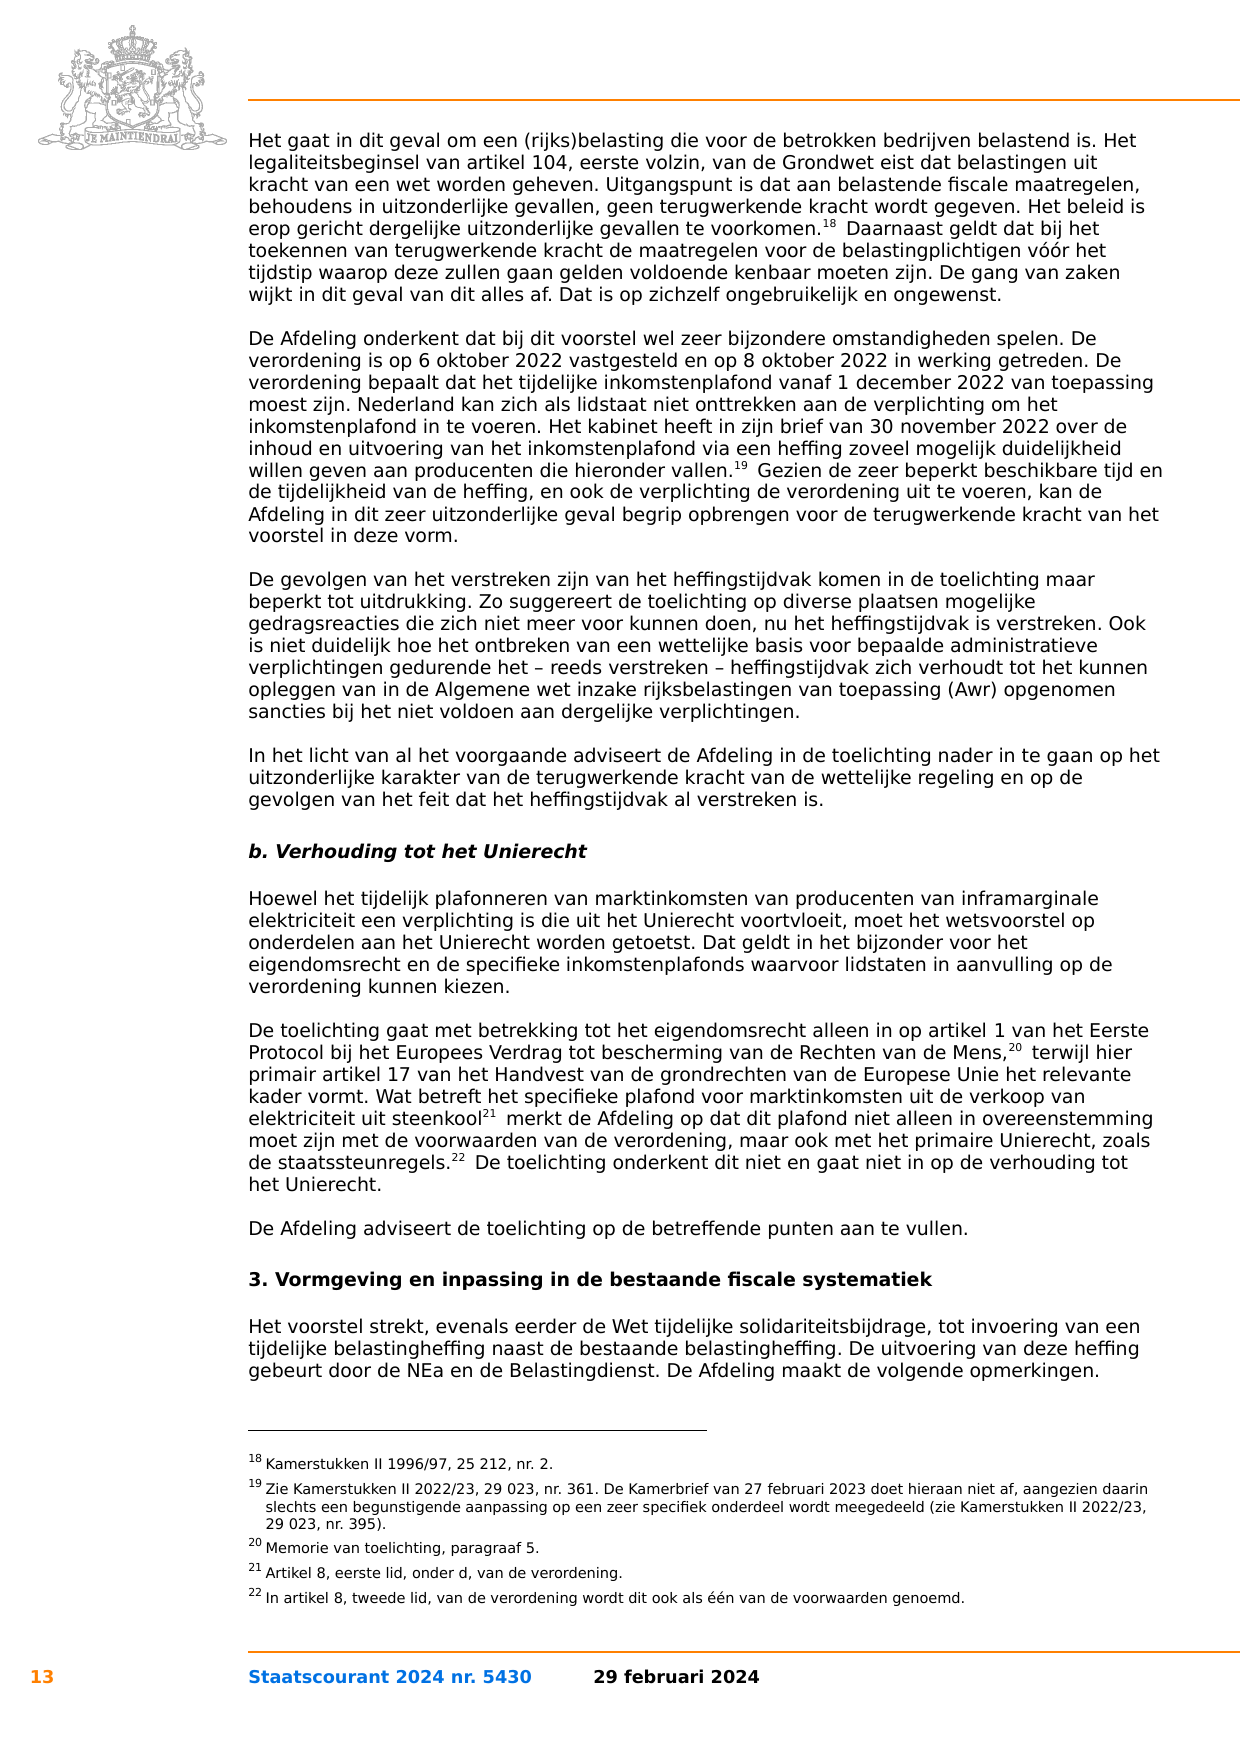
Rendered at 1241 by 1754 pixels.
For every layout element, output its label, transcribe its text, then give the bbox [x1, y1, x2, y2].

picture [38, 25, 227, 150]
text De gevolgen van het verstreken zijn van het heffingstijdvak komen in de toelichting maar beperkt tot uitdrukking. Zo suggereert de toelichting op diverse plaatsen mogelijke gedragsreacties die zich niet meer voor kunnen doen, nu het heffingstijdvak is verstreken. Ook is niet duidelijk hoe het ontbreken van een wettelijke basis voor bepaalde administratieve verplichtingen gedurende het – reeds verstreken – heffingstijdvak zich verhoudt tot het kunnen opleggen van in de Algemene wet inzake rijksbelastingen van toepassing (Awr) opgenomen sancties bij het niet voldoen aan dergelijke verplichtingen. [248, 569, 1163, 723]
text De Afdeling adviseert de toelichting op de betreffende punten aan te vullen. [248, 1217, 1163, 1239]
text Het gaat in dit geval om een (rijks)belasting die voor de betrokken bedrijven belastend is. Het legaliteitsbeginsel van artikel 104, eerste volzin, van de Grondwet eist dat belastingen uit kracht van een wet worden geheven. Uitgangspunt is dat aan belastende fiscale maatregelen, behoudens in uitzonderlijke gevallen, geen terugwerkende kracht wordt gegeven. Het beleid is erop gericht dergelijke uitzonderlijke gevallen te voorkomen. Daarnaast geldt dat bij het toekennen van terugwerkende kracht de maatregelen voor de belastingplichtigen vóór het tijdstip waarop deze zullen gaan gelden voldoende kenbaar moeten zijn. De gang van zaken wijkt in dit geval van dit alles af. Dat is op zichzelf ongebruikelijk en ongewenst. [248, 130, 1163, 306]
text In artikel 8, tweede lid, van de verordening wordt dit ook als één van de voorwaarden genoemd. [248, 1586, 1163, 1608]
text Kamerstukken II 1996/97, 25 212, nr. 2. [248, 1452, 1163, 1474]
text De Afdeling onderkent dat bij dit voorstel wel zeer bijzondere omstandigheden spelen. De verordening is op 6 oktober 2022 vastgesteld en op 8 oktober 2022 in werking getreden. De verordening bepaalt dat het tijdelijke inkomstenplafond vanaf 1 december 2022 van toepassing moest zijn. Nederland kan zich als lidstaat niet onttrekken aan de verplichting om het inkomstenplafond in te voeren. Het kabinet heeft in zijn brief van 30 november 2022 over de inhoud en uitvoering van het inkomstenplafond via een heffing zoveel mogelijk duidelijkheid willen geven aan producenten die hieronder vallen. Gezien de zeer beperkt beschikbare tijd en de tijdelijkheid van de heffing, en ook de verplichting de verordening uit te voeren, kan de Afdeling in dit zeer uitzonderlijke geval begrip opbrengen voor de terugwerkende kracht van het voorstel in deze vorm. [248, 328, 1163, 547]
text De toelichting gaat met betrekking tot het eigendomsrecht alleen in op artikel 1 van het Eerste Protocol bij het Europees Verdrag tot bescherming van de Rechten van de Mens, terwijl hier primair artikel 17 van het Handvest van de grondrechten van de Europese Unie het relevante kader vormt. Wat betreft het specifieke plafond voor marktinkomsten uit de verkoop van elektriciteit uit steenkool merkt de Afdeling op dat dit plafond niet alleen in overeenstemming moet zijn met de voorwaarden van de verordening, maar ook met het primaire Unierecht, zoals de staatssteunregels. De toelichting onderkent dit niet en gaat niet in op de verhouding tot het Unierecht. [248, 1020, 1163, 1196]
text In het licht van al het voorgaande adviseert de Afdeling in de toelichting nader in te gaan op het uitzonderlijke karakter van de terugwerkende kracht van de wettelijke regeling en op de gevolgen van het feit dat het heffingstijdvak al verstreken is. [248, 745, 1163, 811]
text Memorie van toelichting, paragraaf 5. [248, 1536, 1163, 1558]
subtitle b. Verhouding tot het Unierecht [248, 841, 1163, 863]
text Artikel 8, eerste lid, onder d, van de verordening. [248, 1561, 1163, 1583]
text Het voorstel strekt, evenals eerder de Wet tijdelijke solidariteitsbijdrage, tot invoering van een tijdelijke belastingheffing naast de bestaande belastingheffing. De uitvoering van deze heffing gebeurt door de NEa en de Belastingdienst. De Afdeling maakt de volgende opmerkingen. [248, 1316, 1163, 1382]
subtitle 3. Vormgeving en inpassing in de bestaande fiscale systematiek [248, 1269, 1163, 1291]
text Zie Kamerstukken II 2022/23, 29 023, nr. 361. De Kamerbrief van 27 februari 2023 doet hieraan niet af, aangezien daarin slechts een begunstigende aanpassing op een zeer specifiek onderdeel wordt meegedeeld (zie Kamerstukken II 2022/23, 29 023, nr. 395). [248, 1477, 1163, 1533]
text Hoewel het tijdelijk plafonneren van marktinkomsten van producenten van inframarginale elektriciteit een verplichting is die uit het Unierecht voortvloeit, moet het wetsvoorstel op onderdelen aan het Unierecht worden getoetst. Dat geldt in het bijzonder voor het eigendomsrecht en de specifieke inkomstenplafonds waarvoor lidstaten in aanvulling op de verordening kunnen kiezen. [248, 888, 1163, 998]
